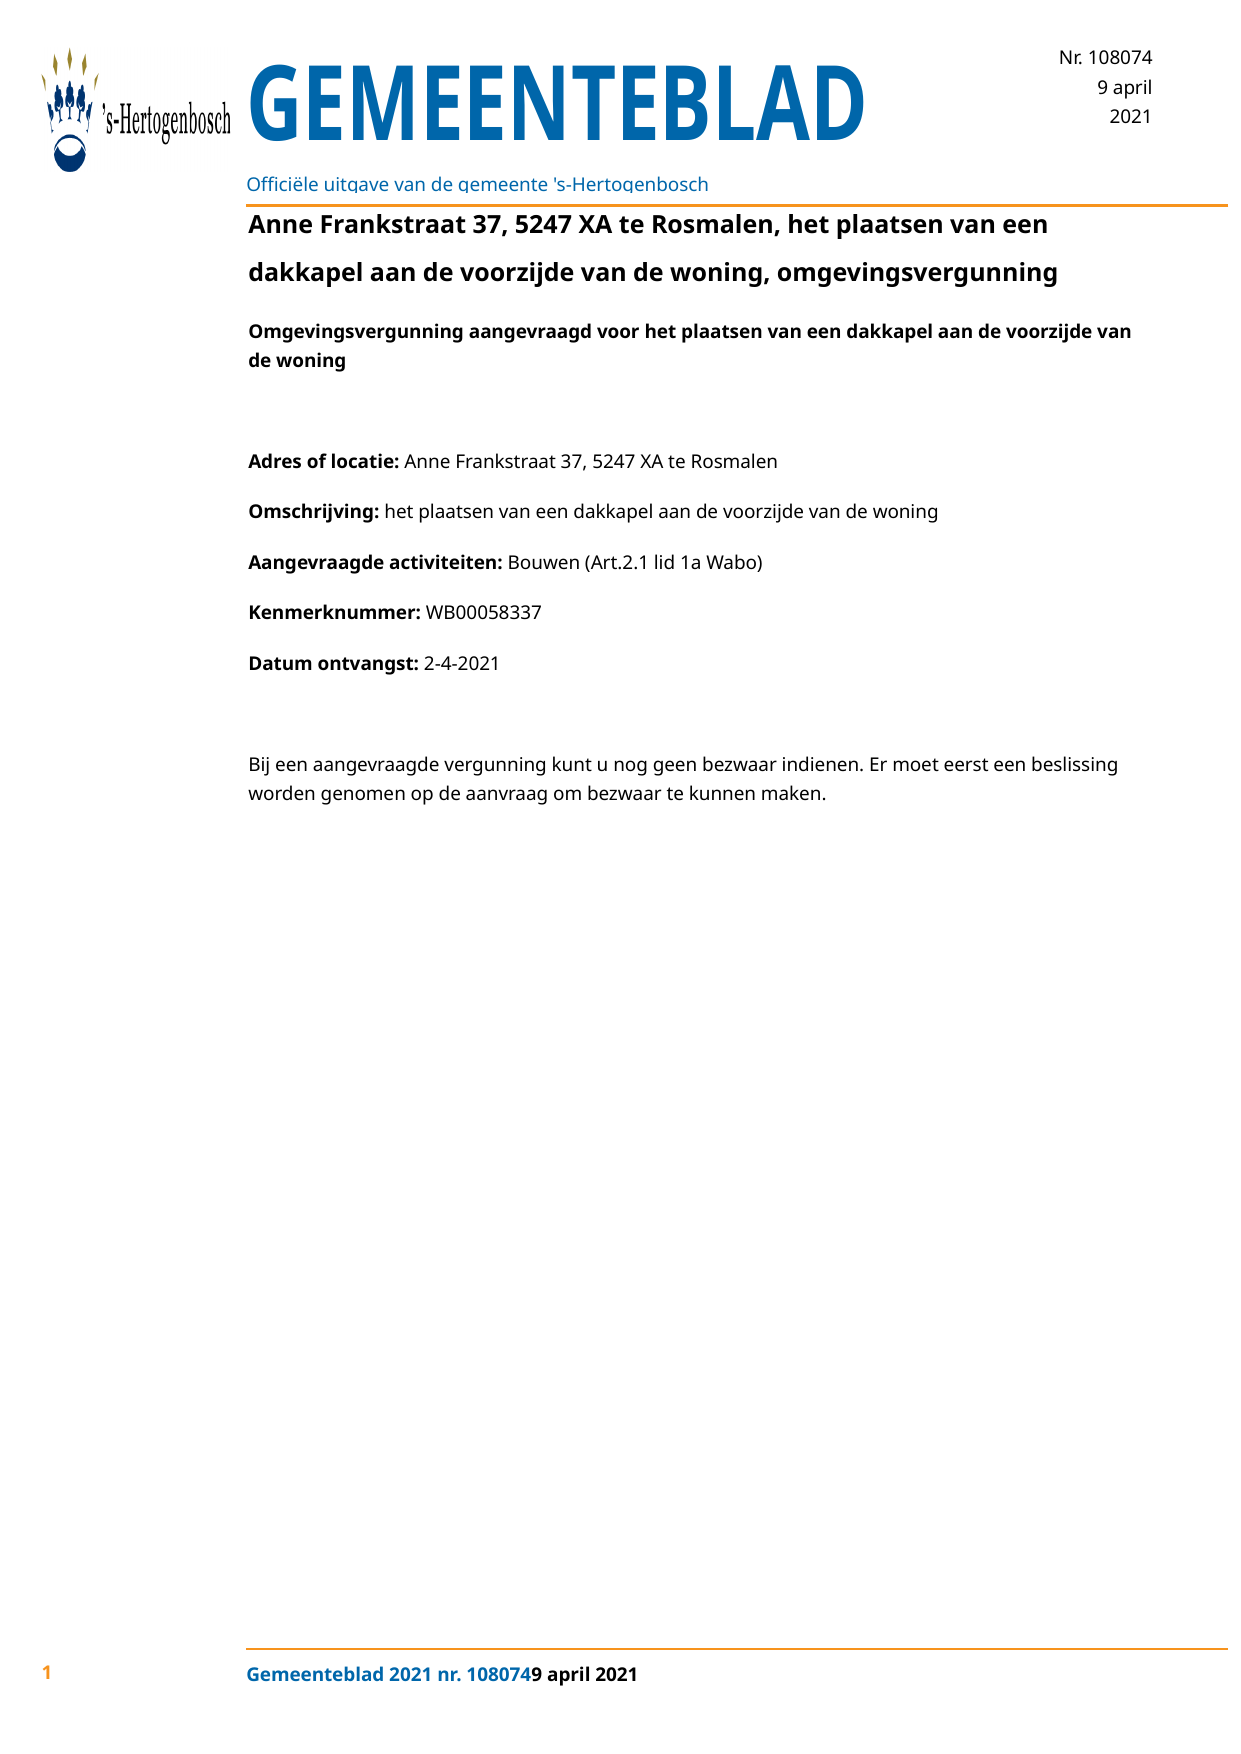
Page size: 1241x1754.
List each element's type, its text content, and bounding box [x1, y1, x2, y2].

text Datum ontvangst: 2-4-2021 [248, 650, 1152, 676]
text Bij een aangevraagde vergunning kunt u nog geen bezwaar indienen. Er moet eerst een beslissing worden genomen op de aanvraag om bezwaar te kunnen maken. [248, 751, 1152, 806]
text Adres of locatie: Anne Frankstraat 37, 5247 XA te Rosmalen [248, 448, 1152, 474]
text Aangevraagde activiteiten: Bouwen (Art.2.1 lid 1a Wabo) [248, 549, 1152, 575]
text Omschrijving: het plaatsen van een dakkapel aan de voorzijde van de woning [248, 499, 1152, 524]
text Kenmerknummer: WB00058337 [248, 599, 1152, 625]
text Anne Frankstraat 37, 5247 XA te Rosmalen, het plaatsen van een dakkapel aan de voorzijde van de woning, omgevingsvergunning [248, 207, 1152, 288]
text Omgevingsvergunning aangevraagd voor het plaatsen van een dakkapel aan de voorzijde van de woning [248, 318, 1152, 373]
picture [41, 47, 231, 172]
